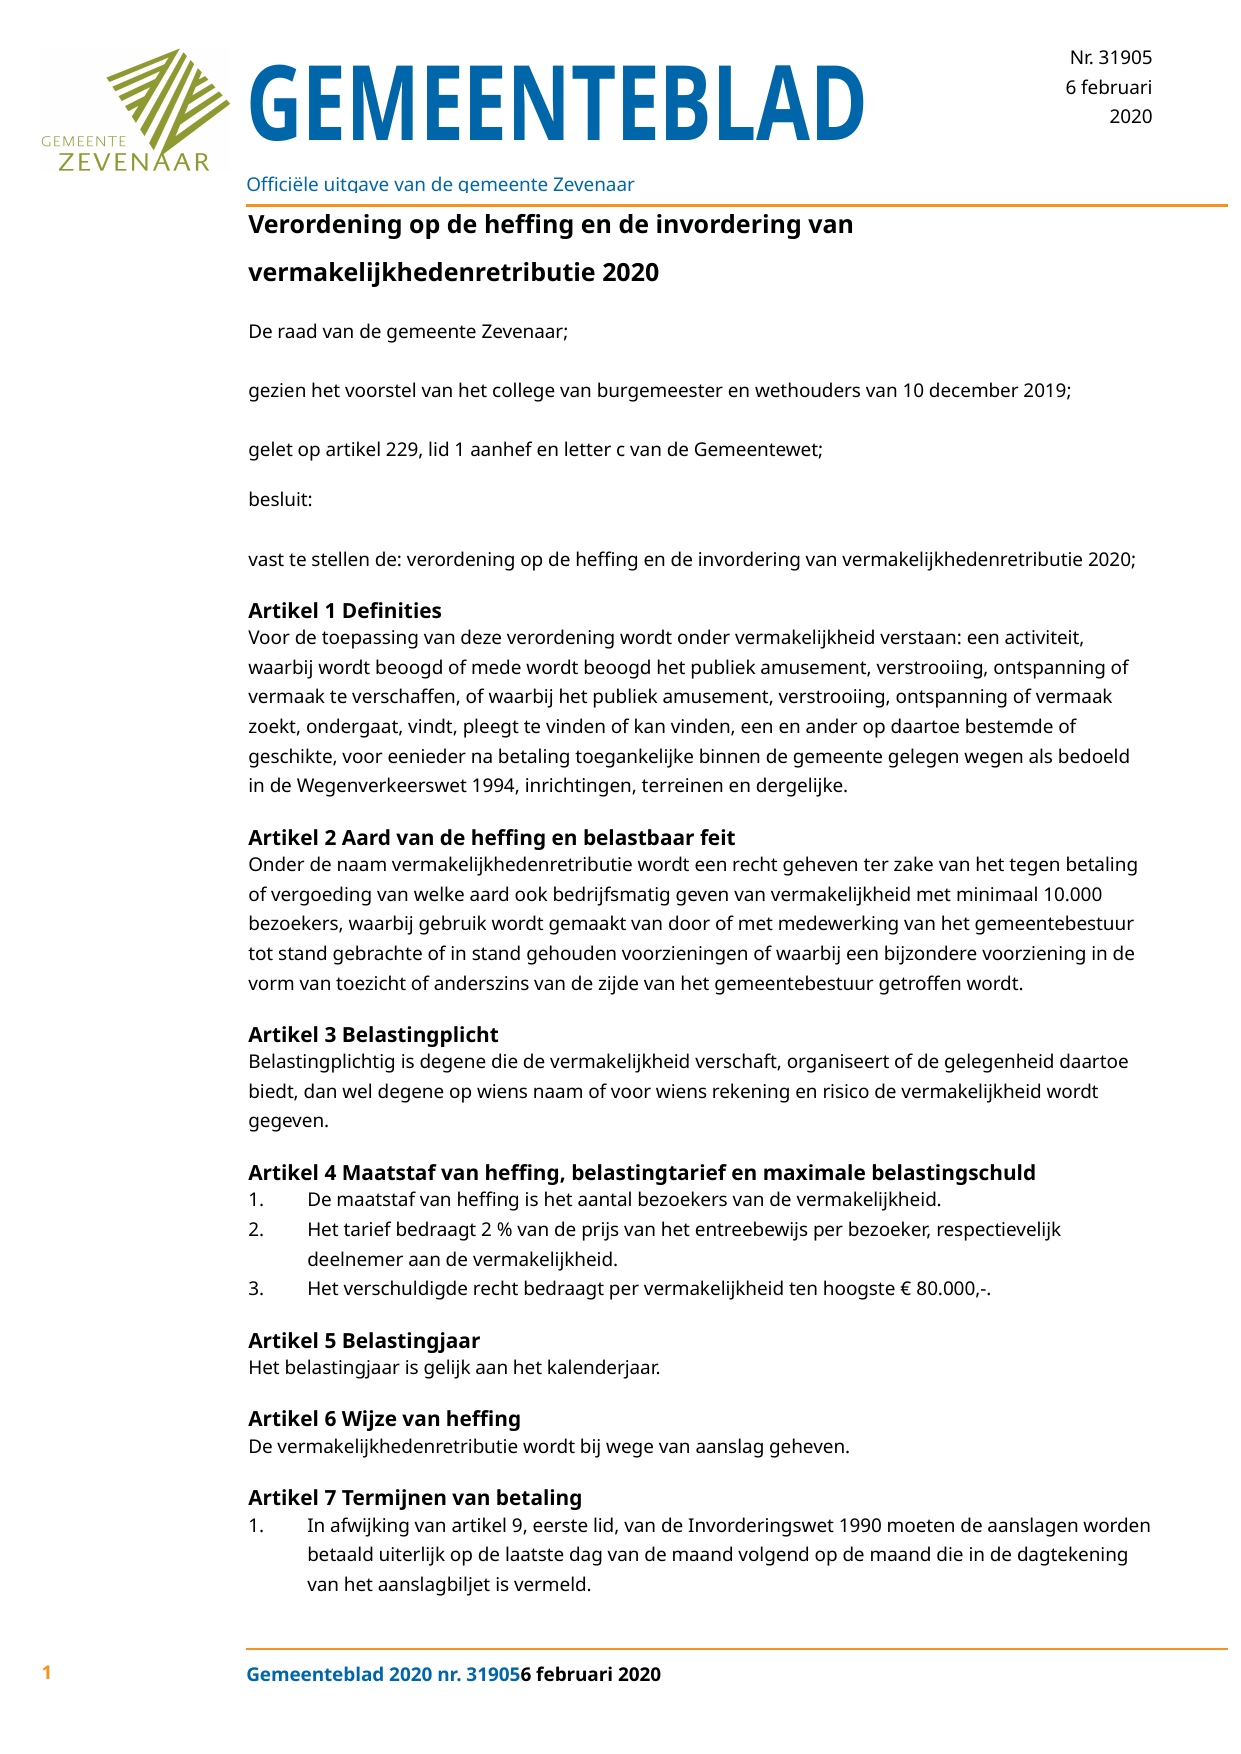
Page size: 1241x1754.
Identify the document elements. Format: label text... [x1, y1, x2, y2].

list In afwijking van artikel 9, eerste lid, van de Invorderingswet 1990 moeten de aanslagen worden betaald uiterlijk op de laatste dag van de maand volgend op de maand die in de dagtekening van het aanslagbiljet is vermeld. [248, 1512, 1152, 1597]
text Artikel 2 Aard van de heffing en belastbaar feit [248, 823, 1152, 851]
text Artikel 4 Maatstaf van heffing, belastingtarief en maximale belastingschuld [248, 1158, 1152, 1187]
text Artikel 5 Belastingjaar [248, 1326, 1152, 1354]
text Belastingplichtig is degene die de vermakelijkheid verschaft, organiseert of de gelegenheid daartoe biedt, dan wel degene op wiens naam of voor wiens rekening en risico de vermakelijkheid wordt gegeven. [248, 1048, 1152, 1133]
list De maatstaf van heffing is het aantal bezoekers van de vermakelijkheid. [248, 1187, 1152, 1212]
text Artikel 6 Wijze van heffing [248, 1404, 1152, 1433]
text Artikel 7 Termijnen van betaling [248, 1483, 1152, 1512]
text vast te stellen de: verordening op de heffing en de invordering van vermakelijkhedenretributie 2020; [248, 546, 1152, 571]
text De raad van de gemeente Zevenaar; [248, 318, 1152, 344]
list Het verschuldigde recht bedraagt per vermakelijkheid ten hoogste € 80.000,-. [248, 1275, 1152, 1301]
text Verordening op de heffing en de invordering van vermakelijkhedenretributie 2020 [248, 207, 1152, 288]
text Artikel 1 Definities [248, 596, 1152, 624]
text gelet op artikel 229, lid 1 aanhef en letter c van de Gemeentewet; [248, 436, 1152, 462]
text Voor de toepassing van deze verordening wordt onder vermakelijkheid verstaan: een activiteit, waarbij wordt beoogd of mede wordt beoogd het publiek amusement, verstrooiing, ontspanning of vermaak te verschaffen, of waarbij het publiek amusement, verstrooiing, ontspanning of vermaak zoekt, ondergaat, vindt, pleegt te vinden of kan vinden, een en ander op daartoe bestemde of geschikte, voor eenieder na betaling toegankelijke binnen de gemeente gelegen wegen als bedoeld in de Wegenverkeerswet 1994, inrichtingen, terreinen en dergelijke. [248, 624, 1152, 798]
text gezien het voorstel van het college van burgemeester en wethouders van 10 december 2019; [248, 377, 1152, 403]
text Artikel 3 Belastingplicht [248, 1020, 1152, 1048]
list Het tarief bedraagt 2 % van de prijs van het entreebewijs per bezoeker, respectievelijk deelnemer aan de vermakelijkheid. [248, 1216, 1152, 1271]
text besluit: [248, 487, 1152, 512]
picture [41, 47, 231, 172]
text De vermakelijkhedenretributie wordt bij wege van aanslag geheven. [248, 1433, 1152, 1459]
text Onder de naam vermakelijkhedenretributie wordt een recht geheven ter zake van het tegen betaling of vergoeding van welke aard ook bedrijfsmatig geven van vermakelijkheid met minimaal 10.000 bezoekers, waarbij gebruik wordt gemaakt van door of met medewerking van het gemeentebestuur tot stand gebrachte of in stand gehouden voorzieningen of waarbij een bijzondere voorziening in de vorm van toezicht of anderszins van de zijde van het gemeentebestuur getroffen wordt. [248, 851, 1152, 995]
text Het belastingjaar is gelijk aan het kalenderjaar. [248, 1354, 1152, 1380]
